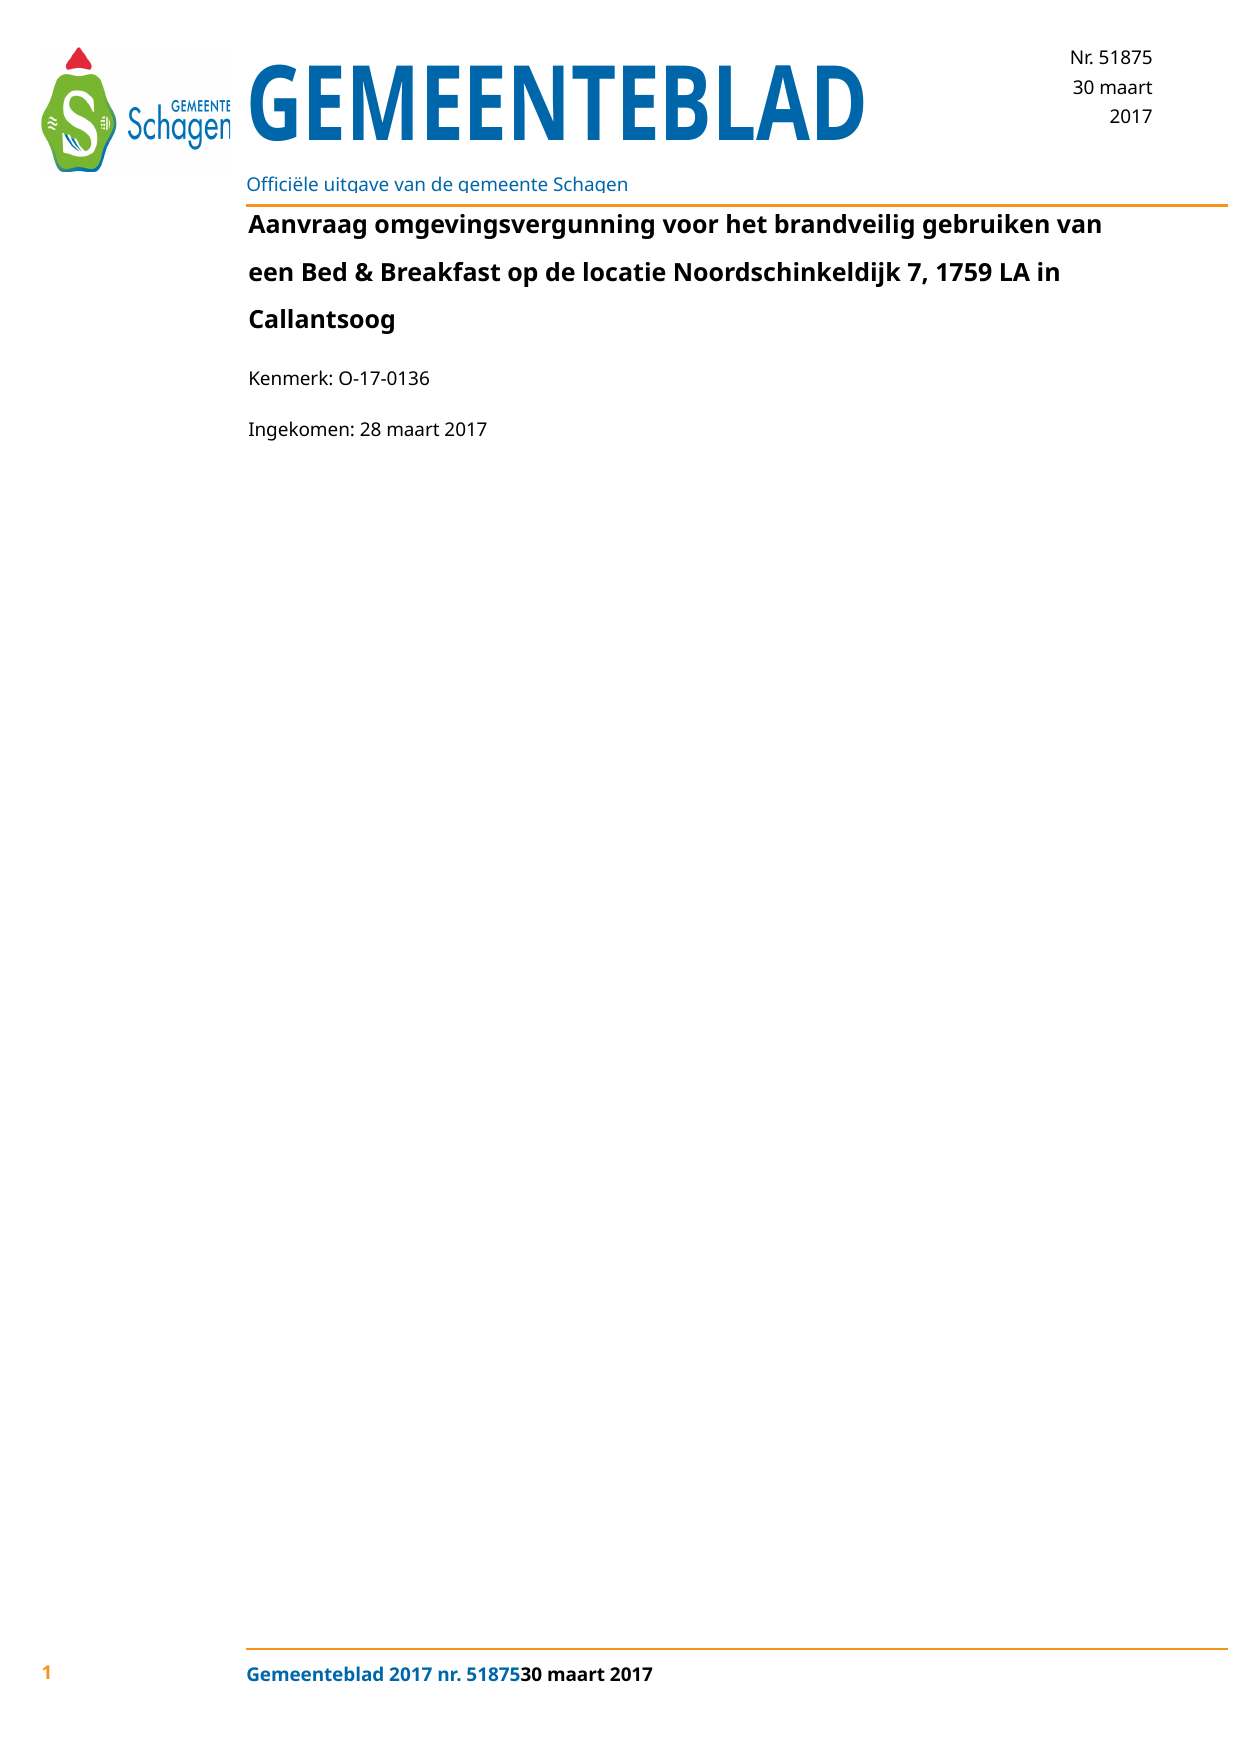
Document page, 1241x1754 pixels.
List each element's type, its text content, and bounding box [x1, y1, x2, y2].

text Aanvraag omgevingsvergunning voor het brandveilig gebruiken van een Bed & Breakfast op de locatie Noordschinkeldijk 7, 1759 LA in Callantsoog [248, 207, 1152, 336]
text Kenmerk: O-17-0136 [248, 366, 1152, 391]
picture [41, 47, 231, 172]
text Ingekomen: 28 maart 2017 [248, 416, 1152, 442]
